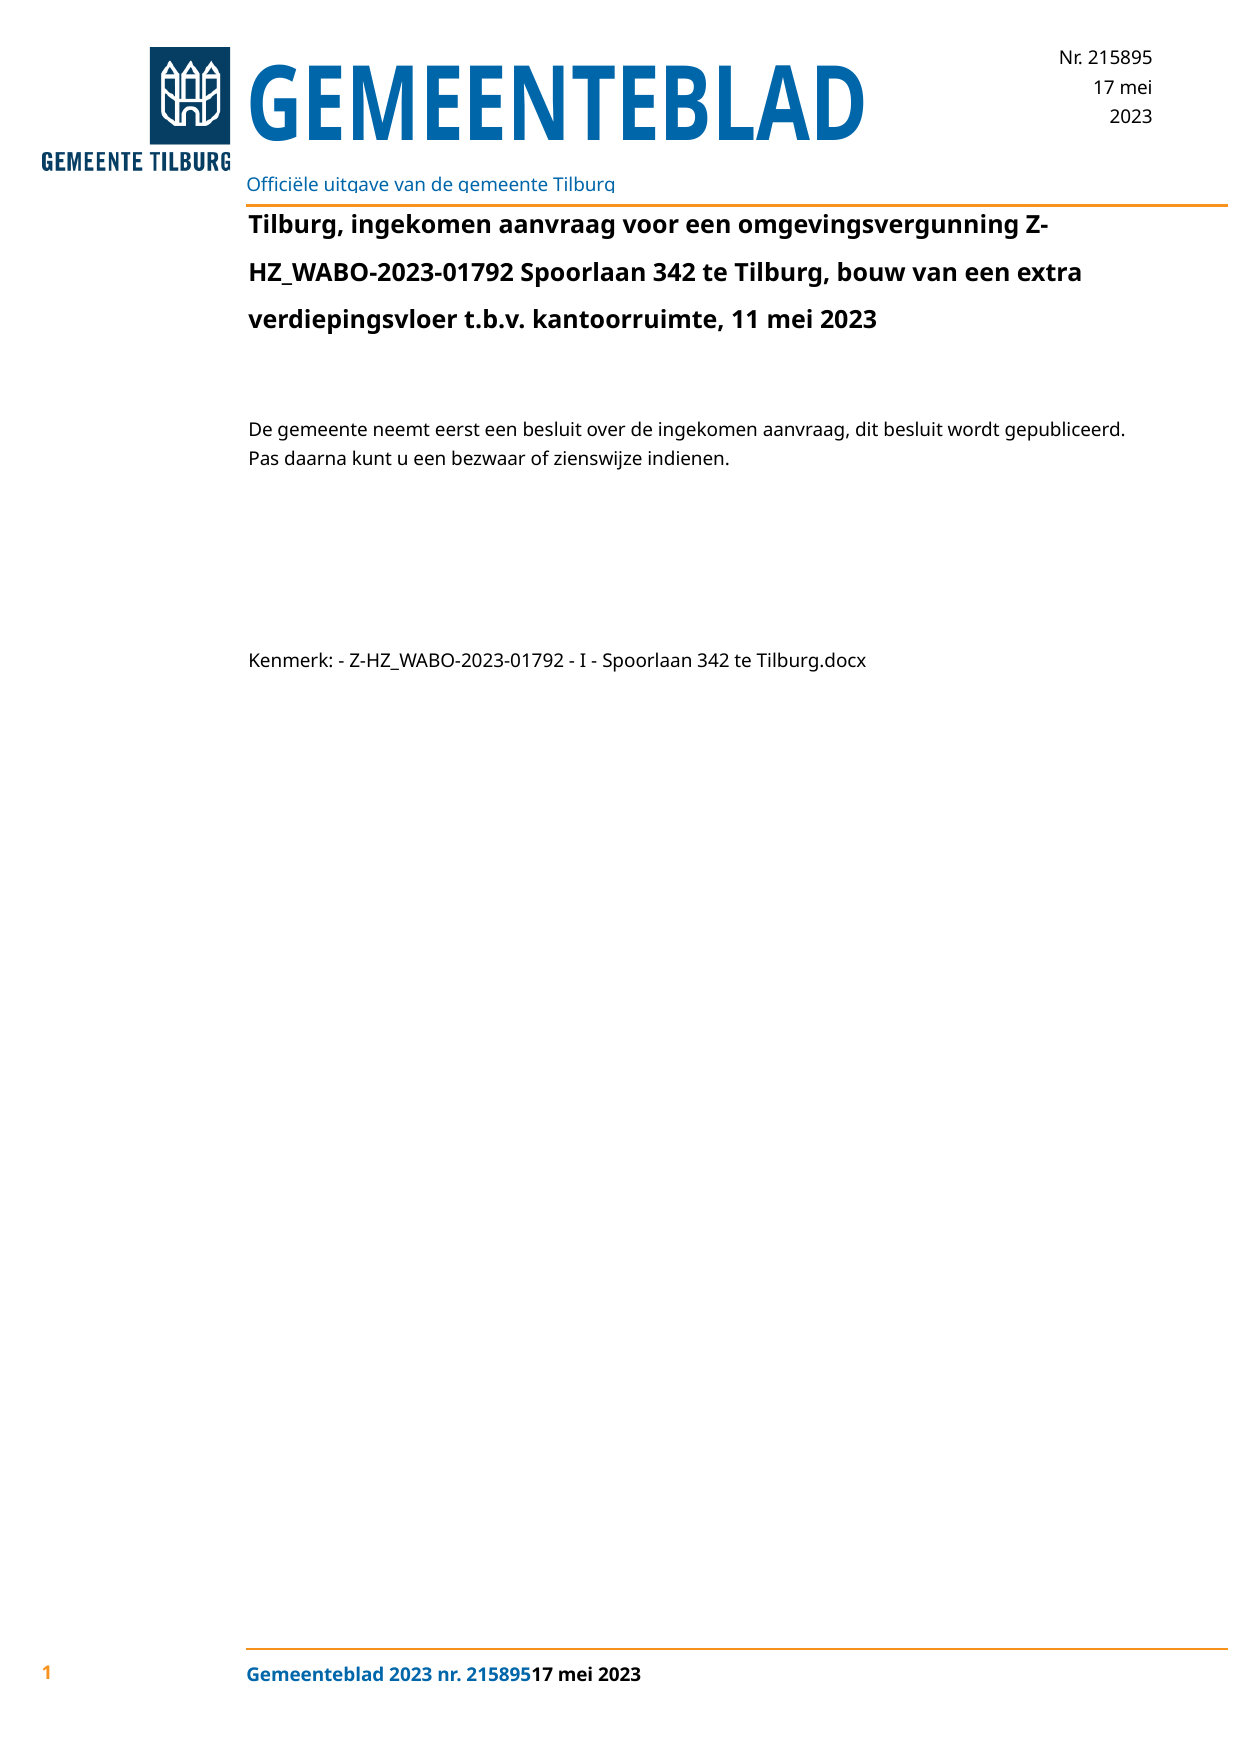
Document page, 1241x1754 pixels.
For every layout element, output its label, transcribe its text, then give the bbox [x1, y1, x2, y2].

text Kenmerk: - Z-HZ_WABO-2023-01792 - I - Spoorlaan 342 te Tilburg.docx [248, 647, 1152, 673]
text Tilburg, ingekomen aanvraag voor een omgevingsvergunning Z-HZ_WABO-2023-01792 Spoorlaan 342 te Tilburg, bouw van een extra verdiepingsvloer t.b.v. kantoorruimte, 11 mei 2023 [248, 207, 1152, 336]
text De gemeente neemt eerst een besluit over de ingekomen aanvraag, dit besluit wordt gepubliceerd. Pas daarna kunt u een bezwaar of zienswijze indienen. [248, 416, 1152, 471]
picture [41, 47, 231, 172]
